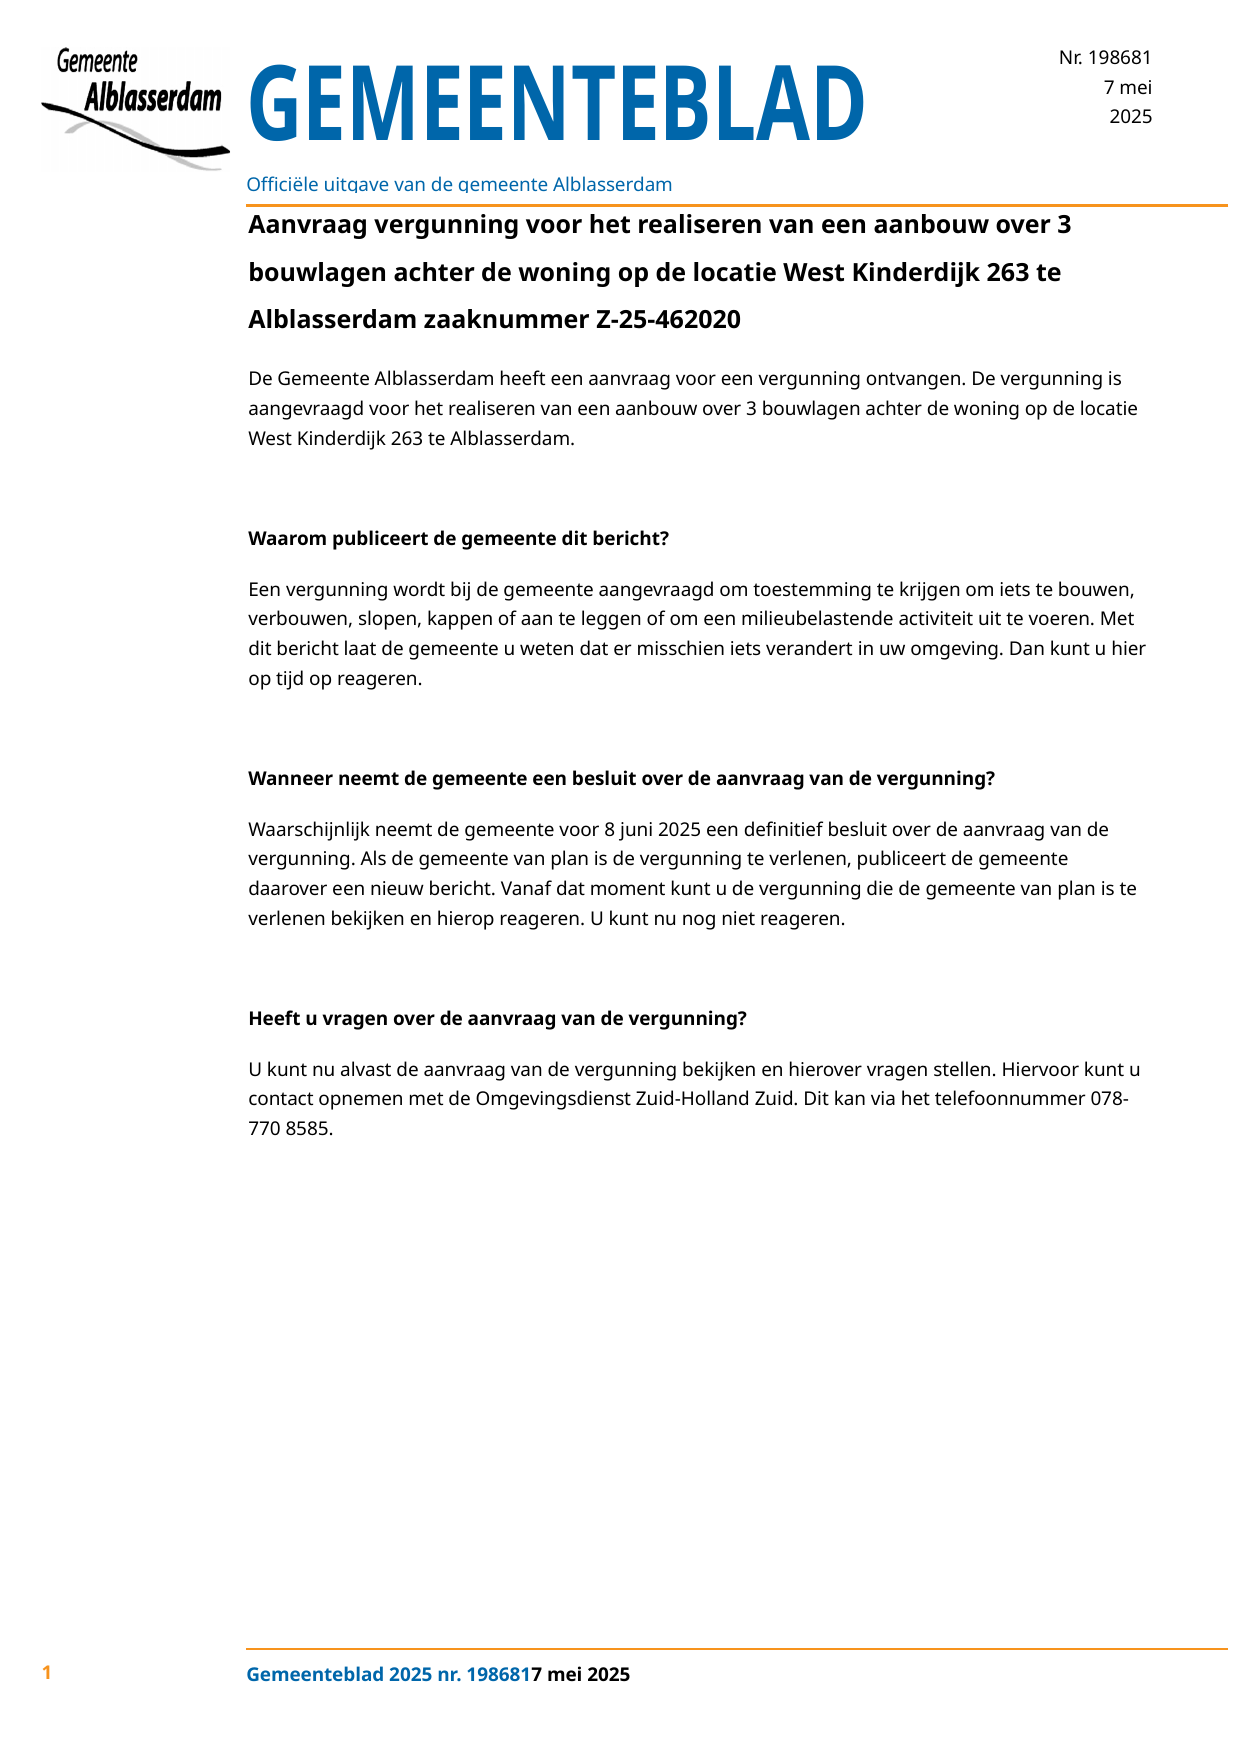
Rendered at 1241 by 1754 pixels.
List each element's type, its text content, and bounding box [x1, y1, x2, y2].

picture [41, 47, 231, 172]
text Aanvraag vergunning voor het realiseren van een aanbouw over 3 bouwlagen achter de woning op de locatie West Kinderdijk 263 te Alblasserdam zaaknummer Z-25-462020 [248, 207, 1152, 336]
text Heeft u vragen over de aanvraag van de vergunning? [248, 1006, 1152, 1031]
text Een vergunning wordt bij de gemeente aangevraagd om toestemming te krijgen om iets te bouwen, verbouwen, slopen, kappen of aan te leggen of om een milieubelastende activiteit uit te voeren. Met dit bericht laat de gemeente u weten dat er misschien iets verandert in uw omgeving. Dan kunt u hier op tijd op reageren. [248, 576, 1152, 690]
text De Gemeente Alblasserdam heeft een aanvraag voor een vergunning ontvangen. De vergunning is aangevraagd voor het realiseren van een aanbouw over 3 bouwlagen achter de woning op de locatie West Kinderdijk 263 te Alblasserdam. [248, 366, 1152, 450]
text Waarom publiceert de gemeente dit bericht? [248, 526, 1152, 551]
text Waarschijnlijk neemt de gemeente voor 8 juni 2025 een definitief besluit over de aanvraag van de vergunning. Als de gemeente van plan is de vergunning te verlenen, publiceert de gemeente daarover een nieuw bericht. Vanaf dat moment kunt u de vergunning die de gemeente van plan is te verlenen bekijken en hierop reageren. U kunt nu nog niet reageren. [248, 816, 1152, 930]
text U kunt nu alvast de aanvraag van de vergunning bekijken en hierover vragen stellen. Hiervoor kunt u contact opnemen met de Omgevingsdienst Zuid-Holland Zuid. Dit kan via het telefoonnummer 078-770 8585. [248, 1056, 1152, 1141]
text Wanneer neemt de gemeente een besluit over de aanvraag van de vergunning? [248, 766, 1152, 791]
